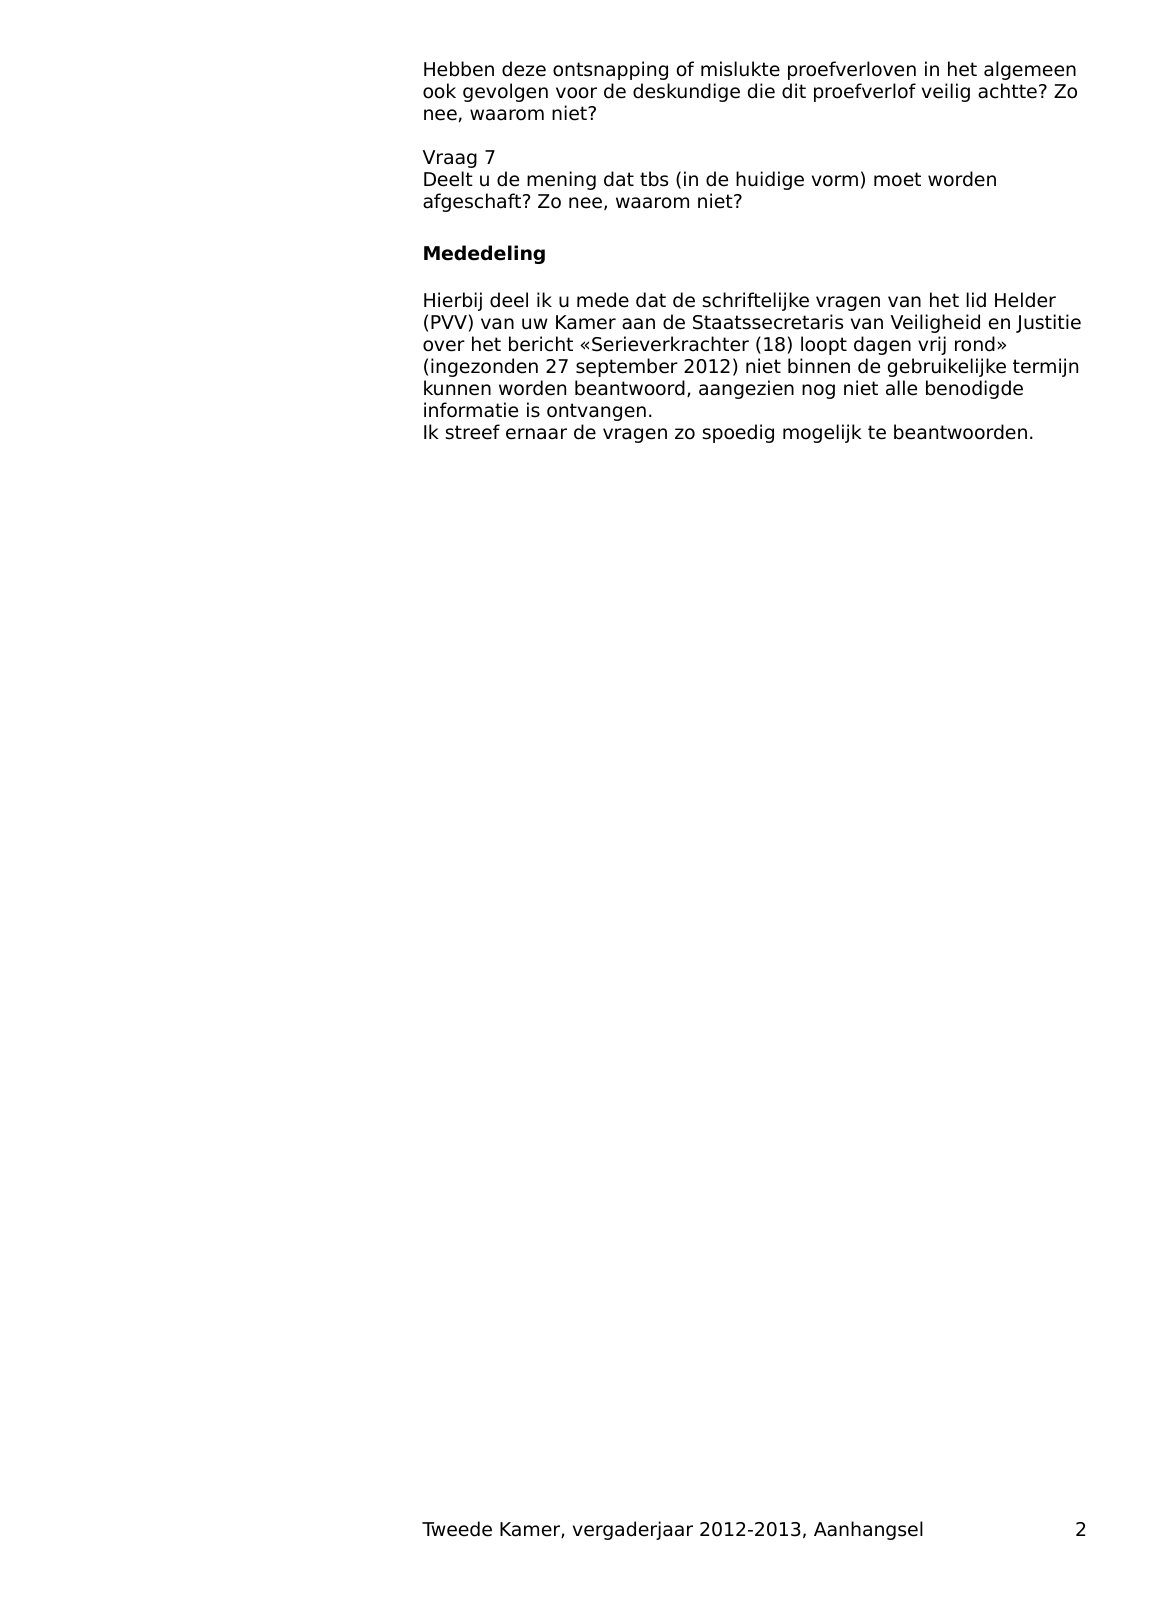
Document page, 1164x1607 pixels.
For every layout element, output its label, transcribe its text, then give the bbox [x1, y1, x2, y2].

text Ik streef ernaar de vragen zo spoedig mogelijk te beantwoorden. [422, 422, 1087, 444]
text Vraag 7 [422, 147, 1087, 169]
text Hebben deze ontsnapping of mislukte proefverloven in het algemeen ook gevolgen voor de deskundige die dit proefverlof veilig achtte? Zo nee, waarom niet? [422, 59, 1087, 125]
subtitle Mededeling [422, 243, 1087, 265]
text Hierbij deel ik u mede dat de schriftelijke vragen van het lid Helder (PVV) van uw Kamer aan de Staatssecretaris van Veiligheid en Justitie over het bericht «Serieverkrachter (18) loopt dagen vrij rond» (ingezonden 27 september 2012) niet binnen de gebruikelijke termijn kunnen worden beantwoord, aangezien nog niet alle benodigde informatie is ontvangen. [422, 290, 1087, 422]
text Deelt u de mening dat tbs (in de huidige vorm) moet worden afgeschaft? Zo nee, waarom niet? [422, 169, 1087, 213]
